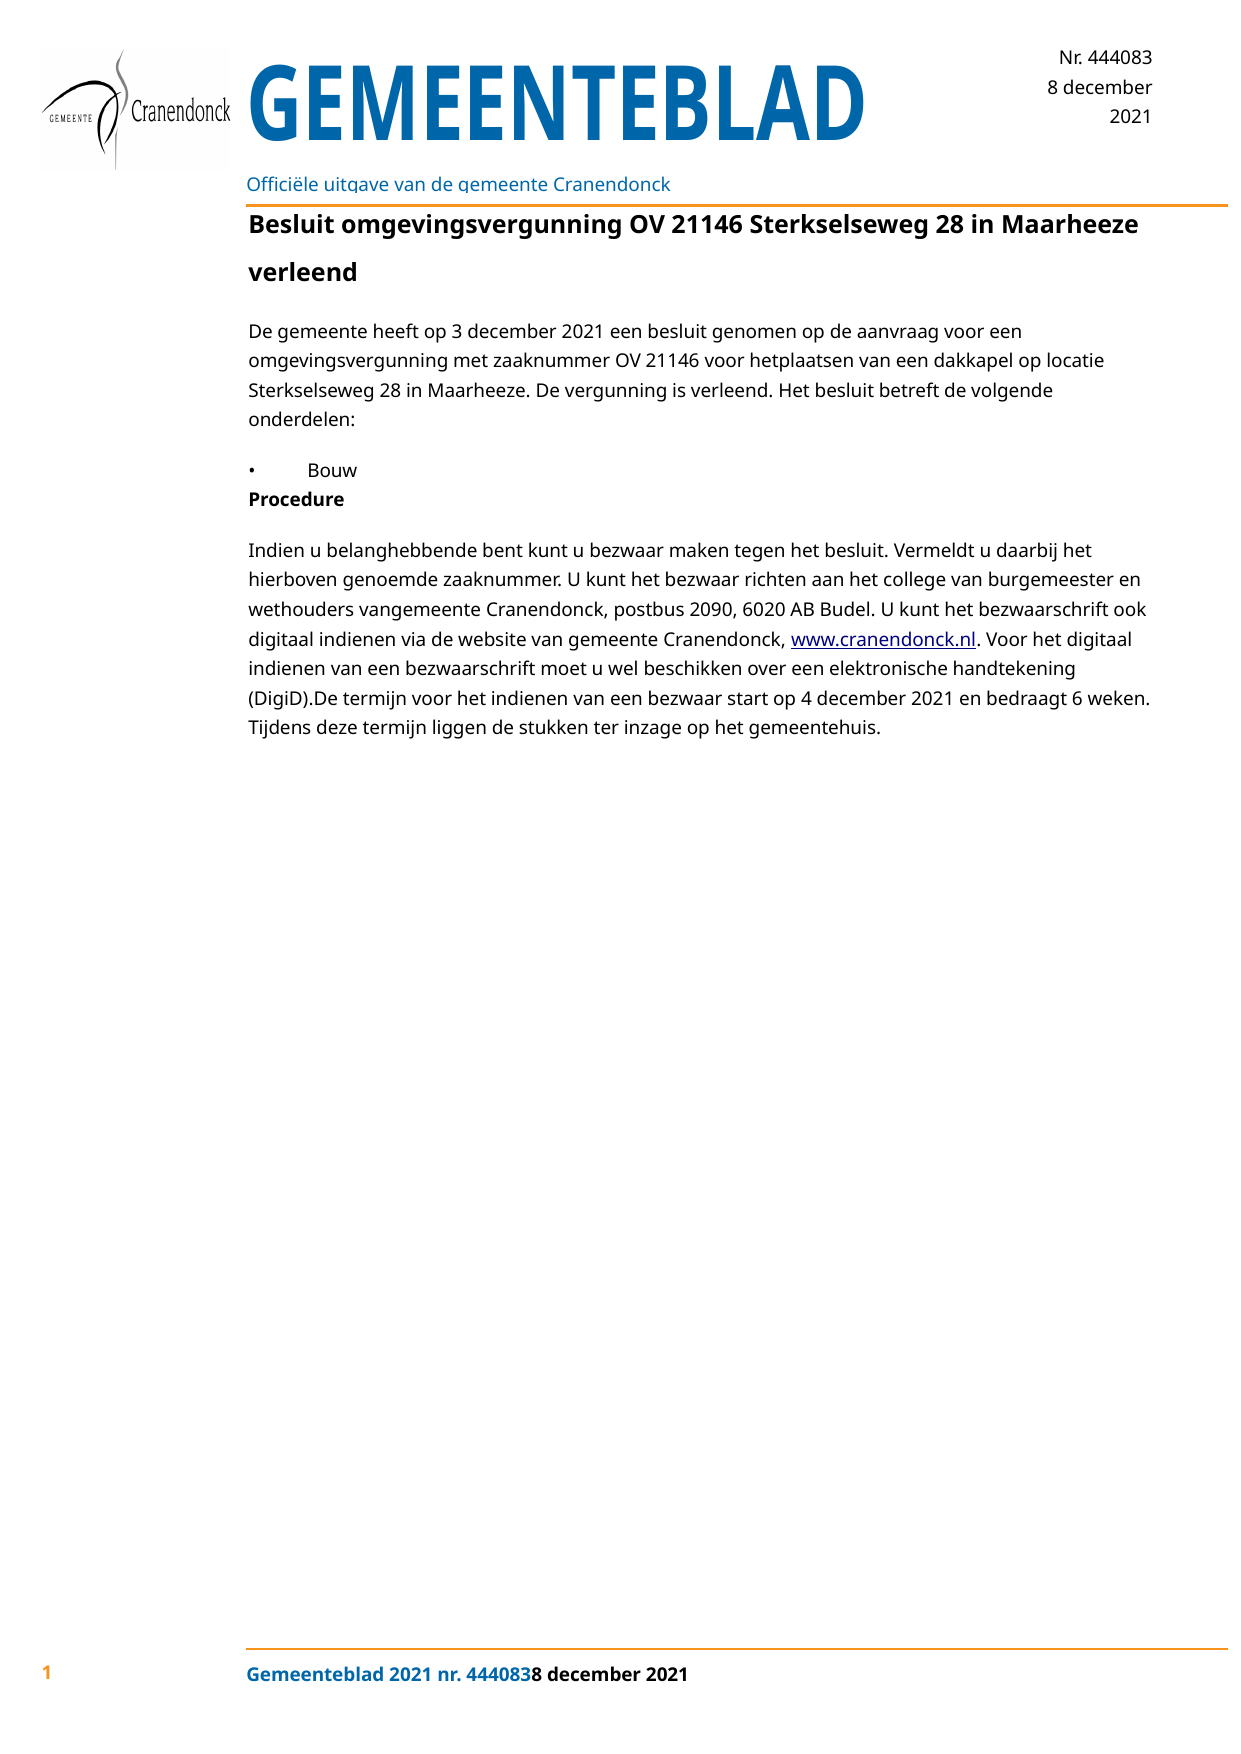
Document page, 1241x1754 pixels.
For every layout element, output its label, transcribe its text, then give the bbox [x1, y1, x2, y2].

picture [41, 47, 231, 172]
list Bouw [248, 457, 1152, 483]
text De gemeente heeft op 3 december 2021 een besluit genomen op de aanvraag voor een omgevingsvergunning met zaaknummer OV 21146 voor hetplaatsen van een dakkapel op locatie Sterkselseweg 28 in Maarheeze. De vergunning is verleend. Het besluit betreft de volgende onderdelen: [248, 318, 1152, 432]
text Indien u belanghebbende bent kunt u bezwaar maken tegen het besluit. Vermeldt u daarbij het hierboven genoemde zaaknummer. U kunt het bezwaar richten aan het college van burgemeester en wethouders vangemeente Cranendonck, postbus 2090, 6020 AB Budel. U kunt het bezwaarschrift ook digitaal indienen via de website van gemeente Cranendonck, www.cranendonck.nl. Voor het digitaal indienen van een bezwaarschrift moet u wel beschikken over een elektronische handtekening (DigiD).De termijn voor het indienen van een bezwaar start op 4 december 2021 en bedraagt 6 weken. Tijdens deze termijn liggen de stukken ter inzage op het gemeentehuis. [248, 537, 1152, 740]
text Besluit omgevingsvergunning OV 21146 Sterkselseweg 28 in Maarheeze verleend [248, 207, 1152, 288]
text Procedure [248, 487, 1152, 512]
